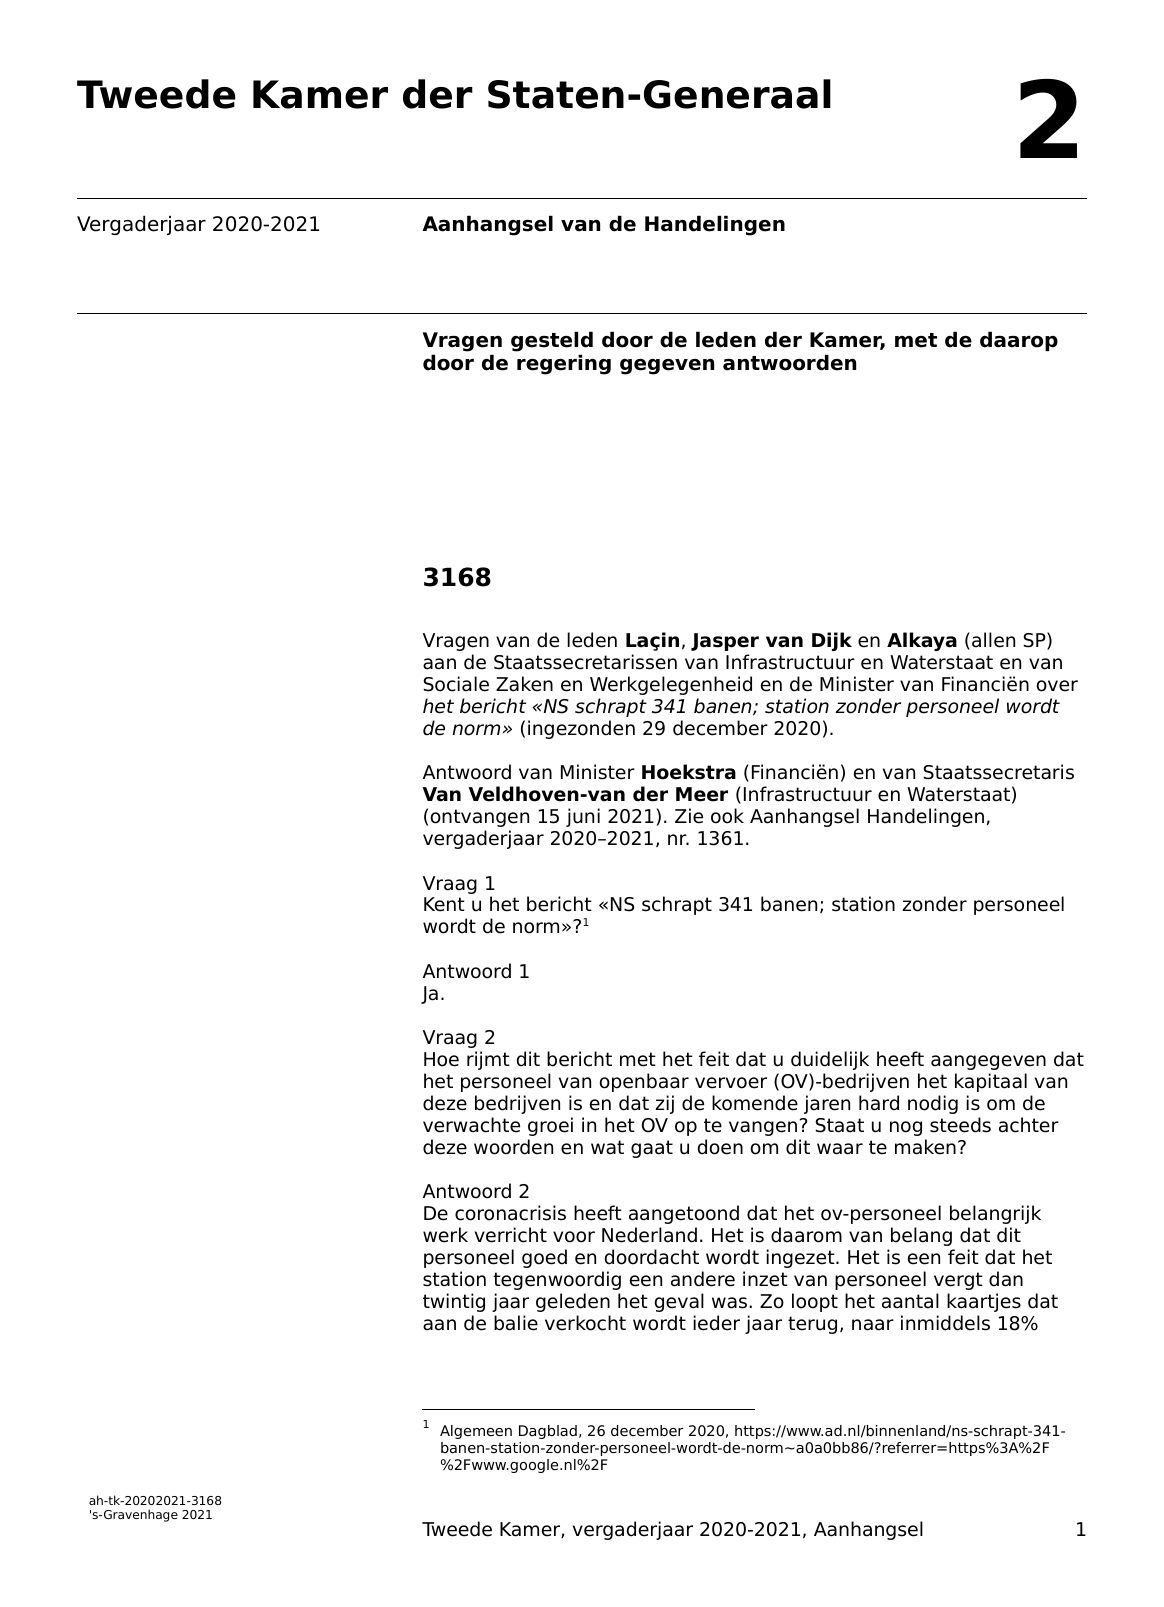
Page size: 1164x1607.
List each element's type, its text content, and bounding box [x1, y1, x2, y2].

table_header Tweede Kamer der Staten-Generaal [77, 59, 886, 198]
table_header 2 [886, 59, 1087, 198]
text Hoe rijmt dit bericht met het feit dat u duidelijk heeft aangegeven dat het personeel van openbaar vervoer (OV)-bedrijven het kapitaal van deze bedrijven is en dat zij de komende jaren hard nodig is om de verwachte groei in het OV op te vangen? Staat u nog steeds achter deze woorden en wat gaat u doen om dit waar te maken? [422, 1049, 1087, 1158]
text Kent u het bericht «NS schrapt 341 banen; station zonder personeel wordt de norm»? [422, 894, 1087, 938]
text De coronacrisis heeft aangetoond dat het ov-personeel belangrijk werk verricht voor Nederland. Het is daarom van belang dat dit personeel goed en doordacht wordt ingezet. Het is een feit dat het station tegenwoordig een andere inzet van personeel vergt dan twintig jaar geleden het geval was. Zo loopt het aantal kaartjes dat aan de balie verkocht wordt ieder jaar terug, naar inmiddels 18% [422, 1203, 1087, 1334]
table_cell Aanhangsel van de Handelingen [422, 199, 1087, 313]
text Algemeen Dagblad, 26 december 2020, https://www.ad.nl/binnenland/ns-schrapt-341-banen-station-zonder-personeel-wordt-de-norm~a0a0bb86/?referrer=https%3A%2F%2Fwww.google.nl%2F [422, 1418, 1087, 1474]
text Vraag 1 [422, 872, 1087, 894]
text Ja. [422, 982, 1087, 1004]
text Antwoord 2 [422, 1181, 1087, 1203]
text 's-Gravenhage 2021 [88, 1508, 323, 1522]
text ah-tk-20202021-3168 [88, 1494, 323, 1508]
table_cell Vergaderjaar 2020-2021 [77, 199, 422, 313]
text Vragen van de leden Laçin, Jasper van Dijk en Alkaya (allen SP) aan de Staatssecretarissen van Infrastructuur en Waterstaat en van Sociale Zaken en Werkgelegenheid en de Minister van Financiën over het bericht «NS schrapt 341 banen; station zonder personeel wordt de norm» (ingezonden 29 december 2020). [422, 630, 1087, 740]
text Antwoord van Minister Hoekstra (Financiën) en van Staatssecretaris Van Veldhoven-van der Meer (Infrastructuur en Waterstaat) (ontvangen 15 juni 2021). Zie ook Aanhangsel Handelingen, vergaderjaar 2020–2021, nr. 1361. [422, 762, 1087, 850]
text Vraag 2 [422, 1027, 1087, 1049]
table_cell Vragen gesteld door de leden der Kamer, met de daarop door de regering gegeven antwoorden [422, 314, 1087, 375]
text Antwoord 1 [422, 961, 1087, 982]
table_cell [77, 314, 422, 375]
text 3168 [422, 563, 1087, 592]
